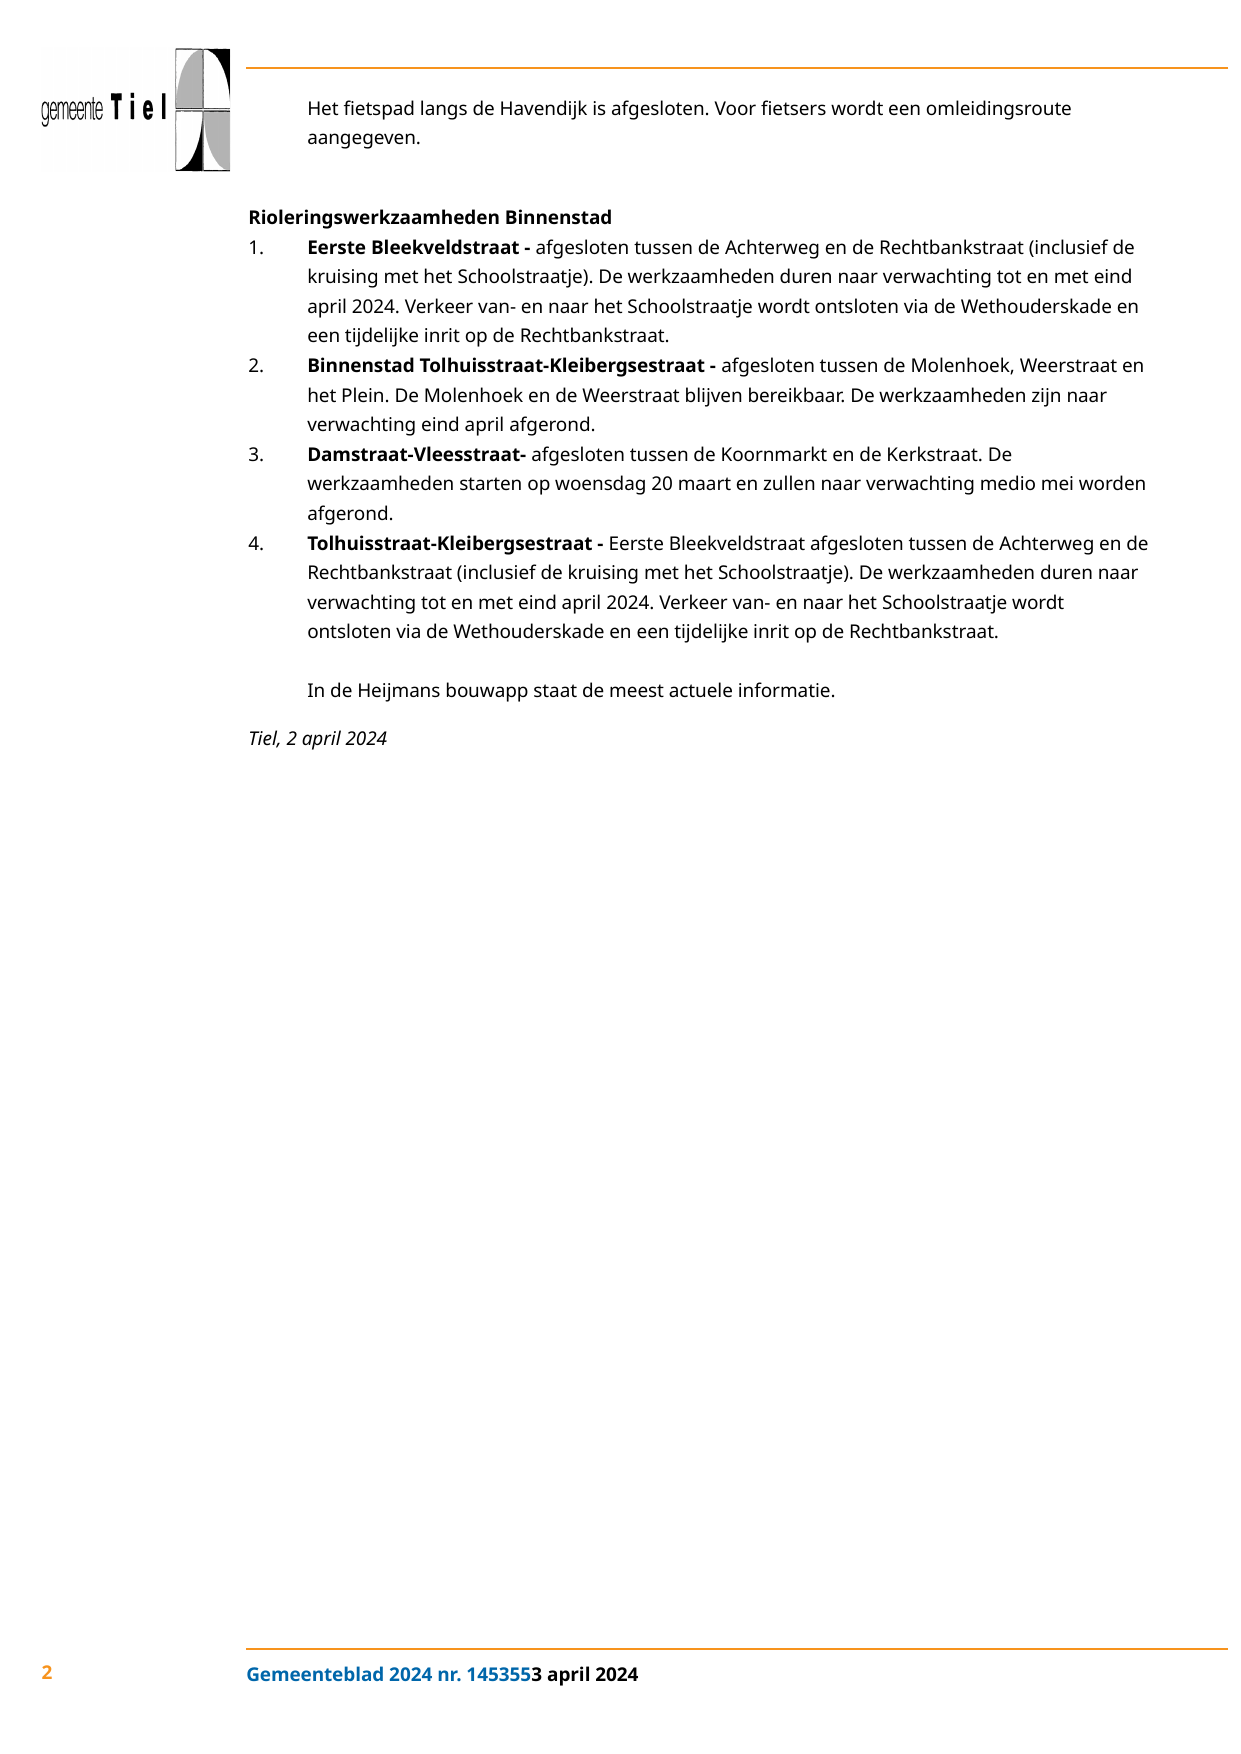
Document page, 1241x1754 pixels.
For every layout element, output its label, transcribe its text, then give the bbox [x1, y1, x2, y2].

text Rioleringswerkzaamheden Binnenstad [248, 204, 1152, 230]
list Binnenstad Tolhuisstraat-Kleibergsestraat - afgesloten tussen de Molenhoek, Weerstraat en het Plein. De Molenhoek en de Weerstraat blijven bereikbaar. De werkzaamheden zijn naar verwachting eind april afgerond. [248, 352, 1152, 437]
list Damstraat-Vleesstraat- afgesloten tussen de Koornmarkt en de Kerkstraat. De werkzaamheden starten op woensdag 20 maart en zullen naar verwachting medio mei worden afgerond. [248, 441, 1152, 526]
list Tolhuisstraat-Kleibergsestraat - Eerste Bleekveldstraat afgesloten tussen de Achterweg en de Rechtbankstraat (inclusief de kruising met het Schoolstraatje). De werkzaamheden duren naar verwachting tot en met eind april 2024. Verkeer van- en naar het Schoolstraatje wordt ontsloten via de Wethouderskade en een tijdelijke inrit op de Rechtbankstraat. [248, 530, 1152, 644]
picture [41, 47, 231, 172]
text Tiel, 2 april 2024 [248, 726, 1152, 751]
list Het fietspad langs de Havendijk is afgesloten. Voor fietsers wordt een omleidingsroute aangegeven. [248, 95, 1152, 150]
list Eerste Bleekveldstraat - afgesloten tussen de Achterweg en de Rechtbankstraat (inclusief de kruising met het Schoolstraatje). De werkzaamheden duren naar verwachting tot en met eind april 2024. Verkeer van- en naar het Schoolstraatje wordt ontsloten via de Wethouderskade en een tijdelijke inrit op de Rechtbankstraat. [248, 234, 1152, 348]
list In de Heijmans bouwapp staat de meest actuele informatie. [248, 678, 1152, 703]
